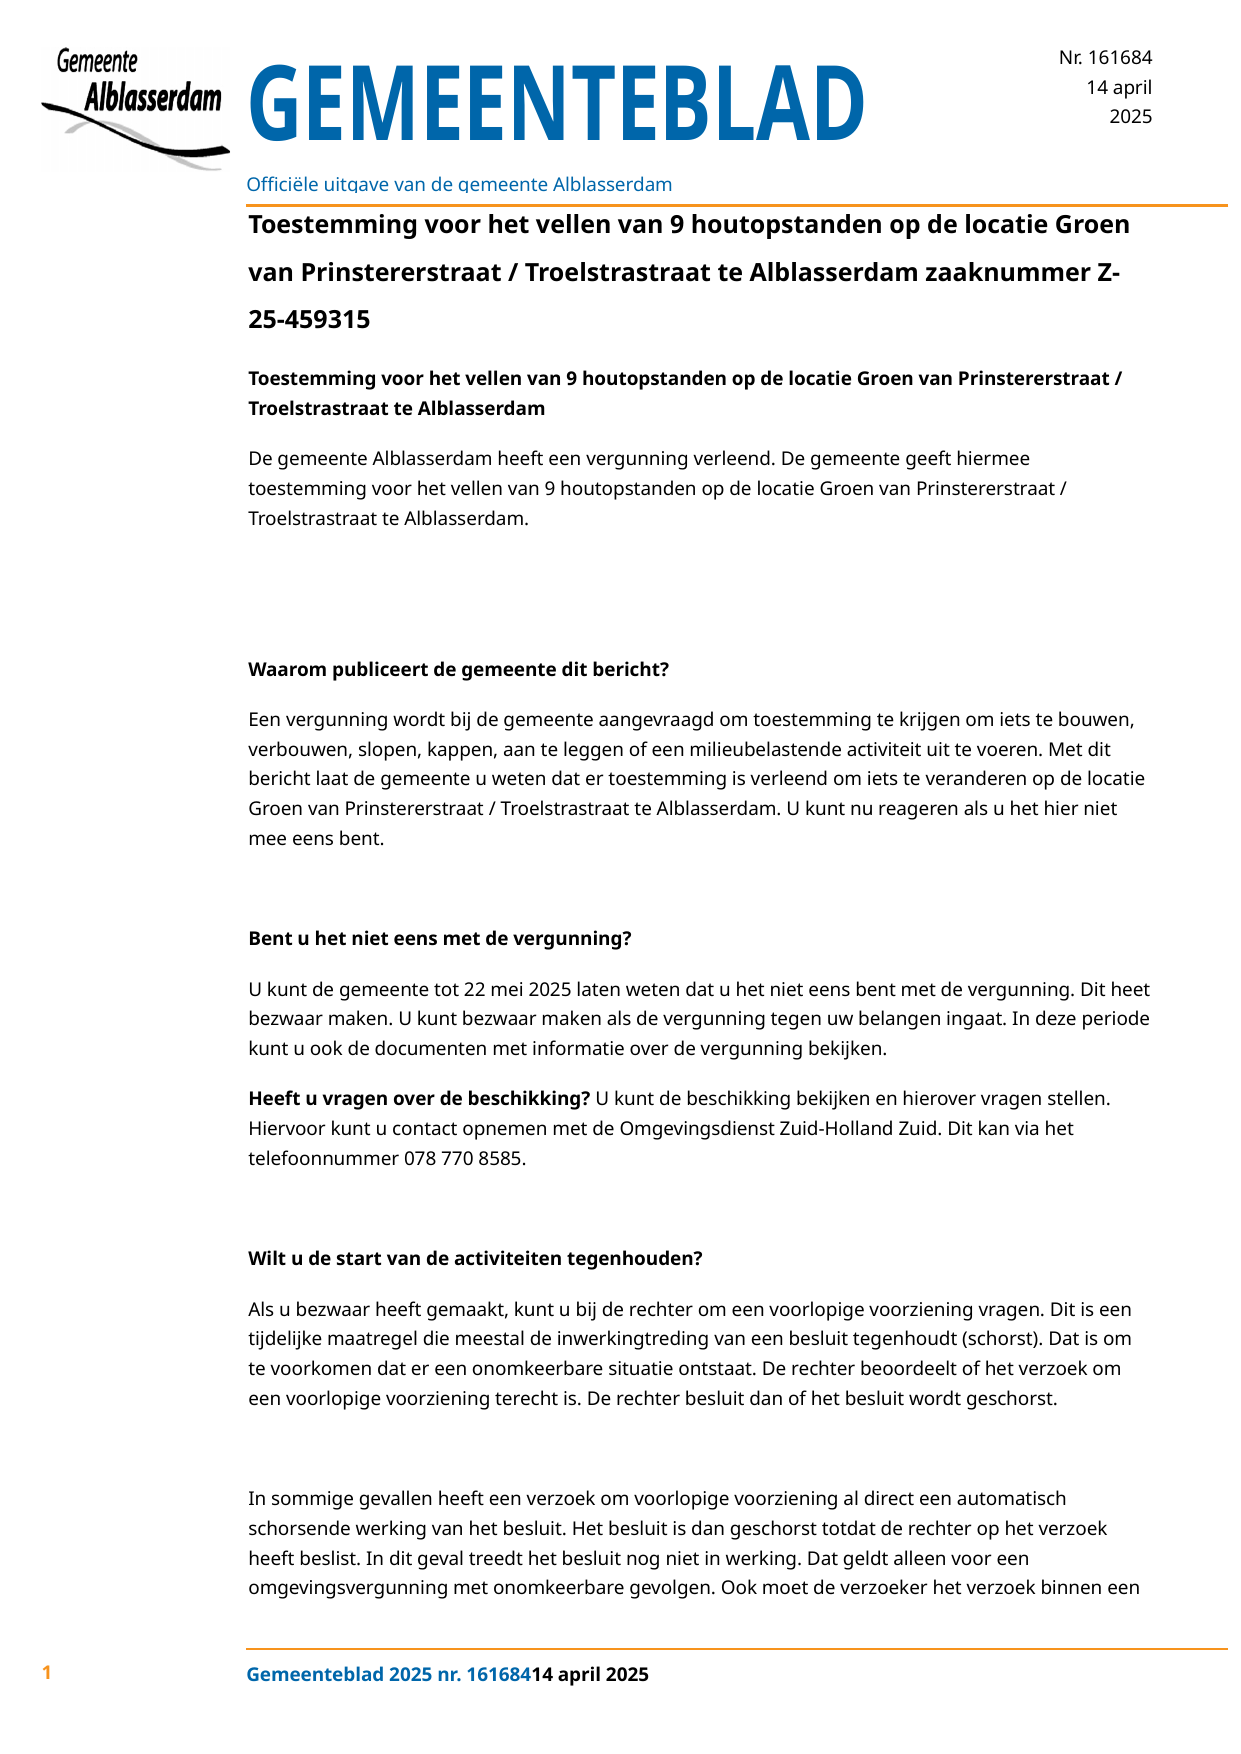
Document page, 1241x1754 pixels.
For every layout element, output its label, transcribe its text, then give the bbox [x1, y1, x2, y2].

text In sommige gevallen heeft een verzoek om voorlopige voorziening al direct een automatisch schorsende werking van het besluit. Het besluit is dan geschorst totdat de rechter op het verzoek heeft beslist. In dit geval treedt het besluit nog niet in werking. Dat geldt alleen voor een omgevingsvergunning met onomkeerbare gevolgen. Ook moet de verzoeker het verzoek binnen een [248, 1486, 1152, 1600]
text Als u bezwaar heeft gemaakt, kunt u bij de rechter om een voorlopige voorziening vragen. Dit is een tijdelijke maatregel die meestal de inwerkingtreding van een besluit tegenhoudt (schorst). Dat is om te voorkomen dat er een onomkeerbare situatie ontstaat. De rechter beoordeelt of het verzoek om een voorlopige voorziening terecht is. De rechter besluit dan of het besluit wordt geschorst. [248, 1296, 1152, 1410]
text Bent u het niet eens met de vergunning? [248, 926, 1152, 951]
text Een vergunning wordt bij de gemeente aangevraagd om toestemming te krijgen om iets te bouwen, verbouwen, slopen, kappen, aan te leggen of een milieubelastende activiteit uit te voeren. Met dit bericht laat de gemeente u weten dat er toestemming is verleend om iets te veranderen op de locatie Groen van Prinstererstraat / Troelstrastraat te Alblasserdam. U kunt nu reageren als u het hier niet mee eens bent. [248, 706, 1152, 850]
picture [41, 47, 231, 172]
text U kunt de gemeente tot 22 mei 2025 laten weten dat u het niet eens bent met de vergunning. Dit heet bezwaar maken. U kunt bezwaar maken als de vergunning tegen uw belangen ingaat. In deze periode kunt u ook de documenten met informatie over de vergunning bekijken. [248, 976, 1152, 1061]
text Waarom publiceert de gemeente dit bericht? [248, 656, 1152, 682]
text De gemeente Alblasserdam heeft een vergunning verleend. De gemeente geeft hiermee toestemming voor het vellen van 9 houtopstanden op de locatie Groen van Prinstererstraat / Troelstrastraat te Alblasserdam. [248, 446, 1152, 530]
text Toestemming voor het vellen van 9 houtopstanden op de locatie Groen van Prinstererstraat / Troelstrastraat te Alblasserdam zaaknummer Z-25-459315 [248, 207, 1152, 336]
text Heeft u vragen over de beschikking? U kunt de beschikking bekijken en hierover vragen stellen. Hiervoor kunt u contact opnemen met de Omgevingsdienst Zuid-Holland Zuid. Dit kan via het telefoonnummer 078 770 8585. [248, 1086, 1152, 1170]
text Toestemming voor het vellen van 9 houtopstanden op de locatie Groen van Prinstererstraat / Troelstrastraat te Alblasserdam [248, 366, 1152, 421]
text Wilt u de start van de activiteiten tegenhouden? [248, 1246, 1152, 1271]
